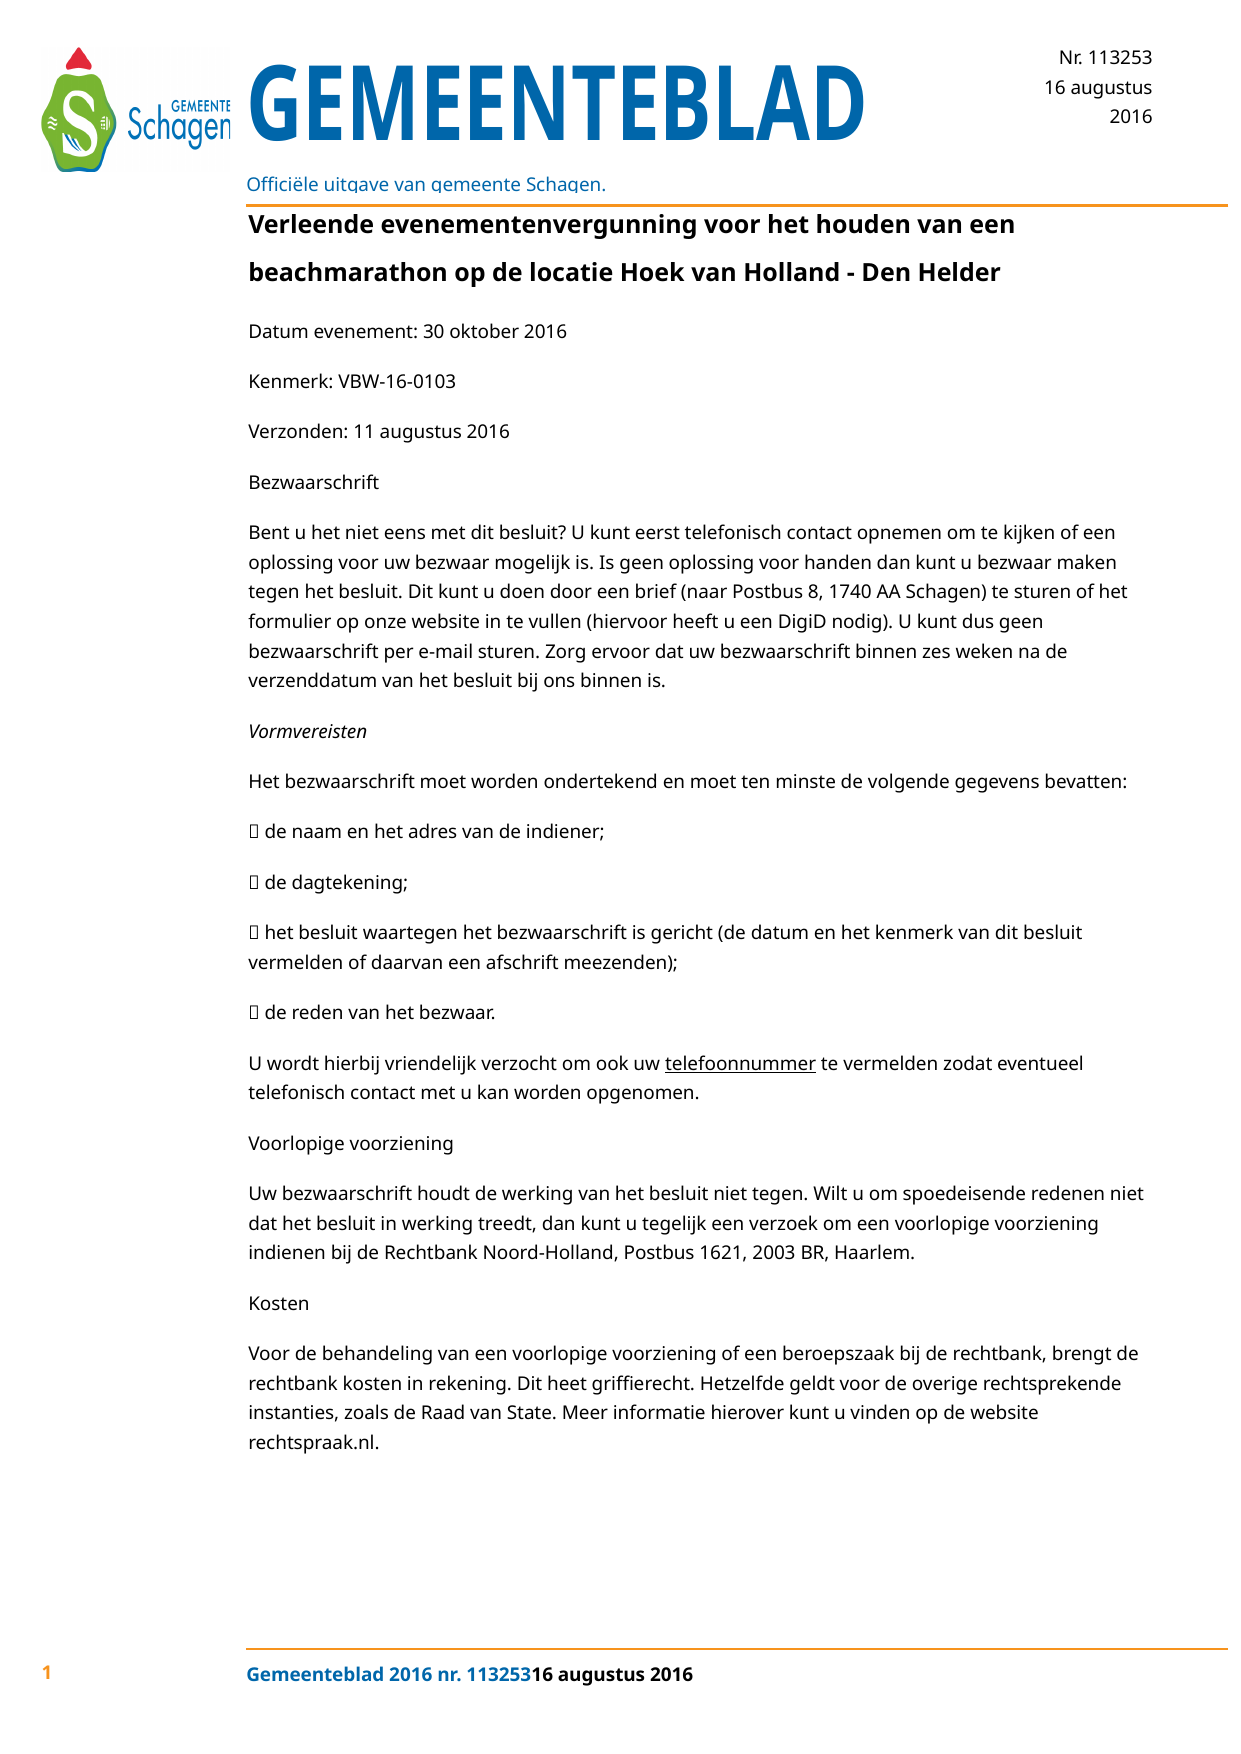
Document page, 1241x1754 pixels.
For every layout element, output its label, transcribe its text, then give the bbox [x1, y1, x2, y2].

picture [41, 47, 231, 172]
text Het bezwaarschrift moet worden ondertekend en moet ten minste de volgende gegevens bevatten: [248, 768, 1152, 794]
text Kenmerk: VBW-16-0103 [248, 368, 1152, 394]
text  het besluit waartegen het bezwaarschrift is gericht (de datum en het kenmerk van dit besluit vermelden of daarvan een afschrift meezenden); [248, 919, 1152, 975]
text Voor de behandeling van een voorlopige voorziening of een beroepszaak bij de rechtbank, brengt de rechtbank kosten in rekening. Dit heet griffierecht. Hetzelfde geldt voor de overige rechtsprekende instanties, zoals de Raad van State. Meer informatie hierover kunt u vinden op de website rechtspraak.nl. [248, 1340, 1152, 1455]
text  de dagtekening; [248, 869, 1152, 895]
text  de reden van het bezwaar. [248, 999, 1152, 1025]
text Verleende evenementenvergunning voor het houden van een beachmarathon op de locatie Hoek van Holland - Den Helder [248, 207, 1152, 288]
text Datum evenement: 30 oktober 2016 [248, 318, 1152, 344]
text Bezwaarschrift [248, 469, 1152, 495]
text Kosten [248, 1290, 1152, 1316]
text  de naam en het adres van de indiener; [248, 819, 1152, 844]
text Uw bezwaarschrift houdt de werking van het besluit niet tegen. Wilt u om spoedeisende redenen niet dat het besluit in werking treedt, dan kunt u tegelijk een verzoek om een voorlopige voorziening indienen bij de Rechtbank Noord-Holland, Postbus 1621, 2003 BR, Haarlem. [248, 1180, 1152, 1265]
text Bent u het niet eens met dit besluit? U kunt eerst telefonisch contact opnemen om te kijken of een oplossing voor uw bezwaar mogelijk is. Is geen oplossing voor handen dan kunt u bezwaar maken tegen het besluit. Dit kunt u doen door een brief (naar Postbus 8, 1740 AA Schagen) te sturen of het formulier op onze website in te vullen (hiervoor heeft u een DigiD nodig). U kunt dus geen bezwaarschrift per e-mail sturen. Zorg ervoor dat uw bezwaarschrift binnen zes weken na de verzenddatum van het besluit bij ons binnen is. [248, 519, 1152, 693]
text Verzonden: 11 augustus 2016 [248, 419, 1152, 444]
text Voorlopige voorziening [248, 1130, 1152, 1156]
text Vormvereisten [248, 718, 1152, 744]
text U wordt hierbij vriendelijk verzocht om ook uw telefoonnummer te vermelden zodat eventueel telefonisch contact met u kan worden opgenomen. [248, 1050, 1152, 1105]
